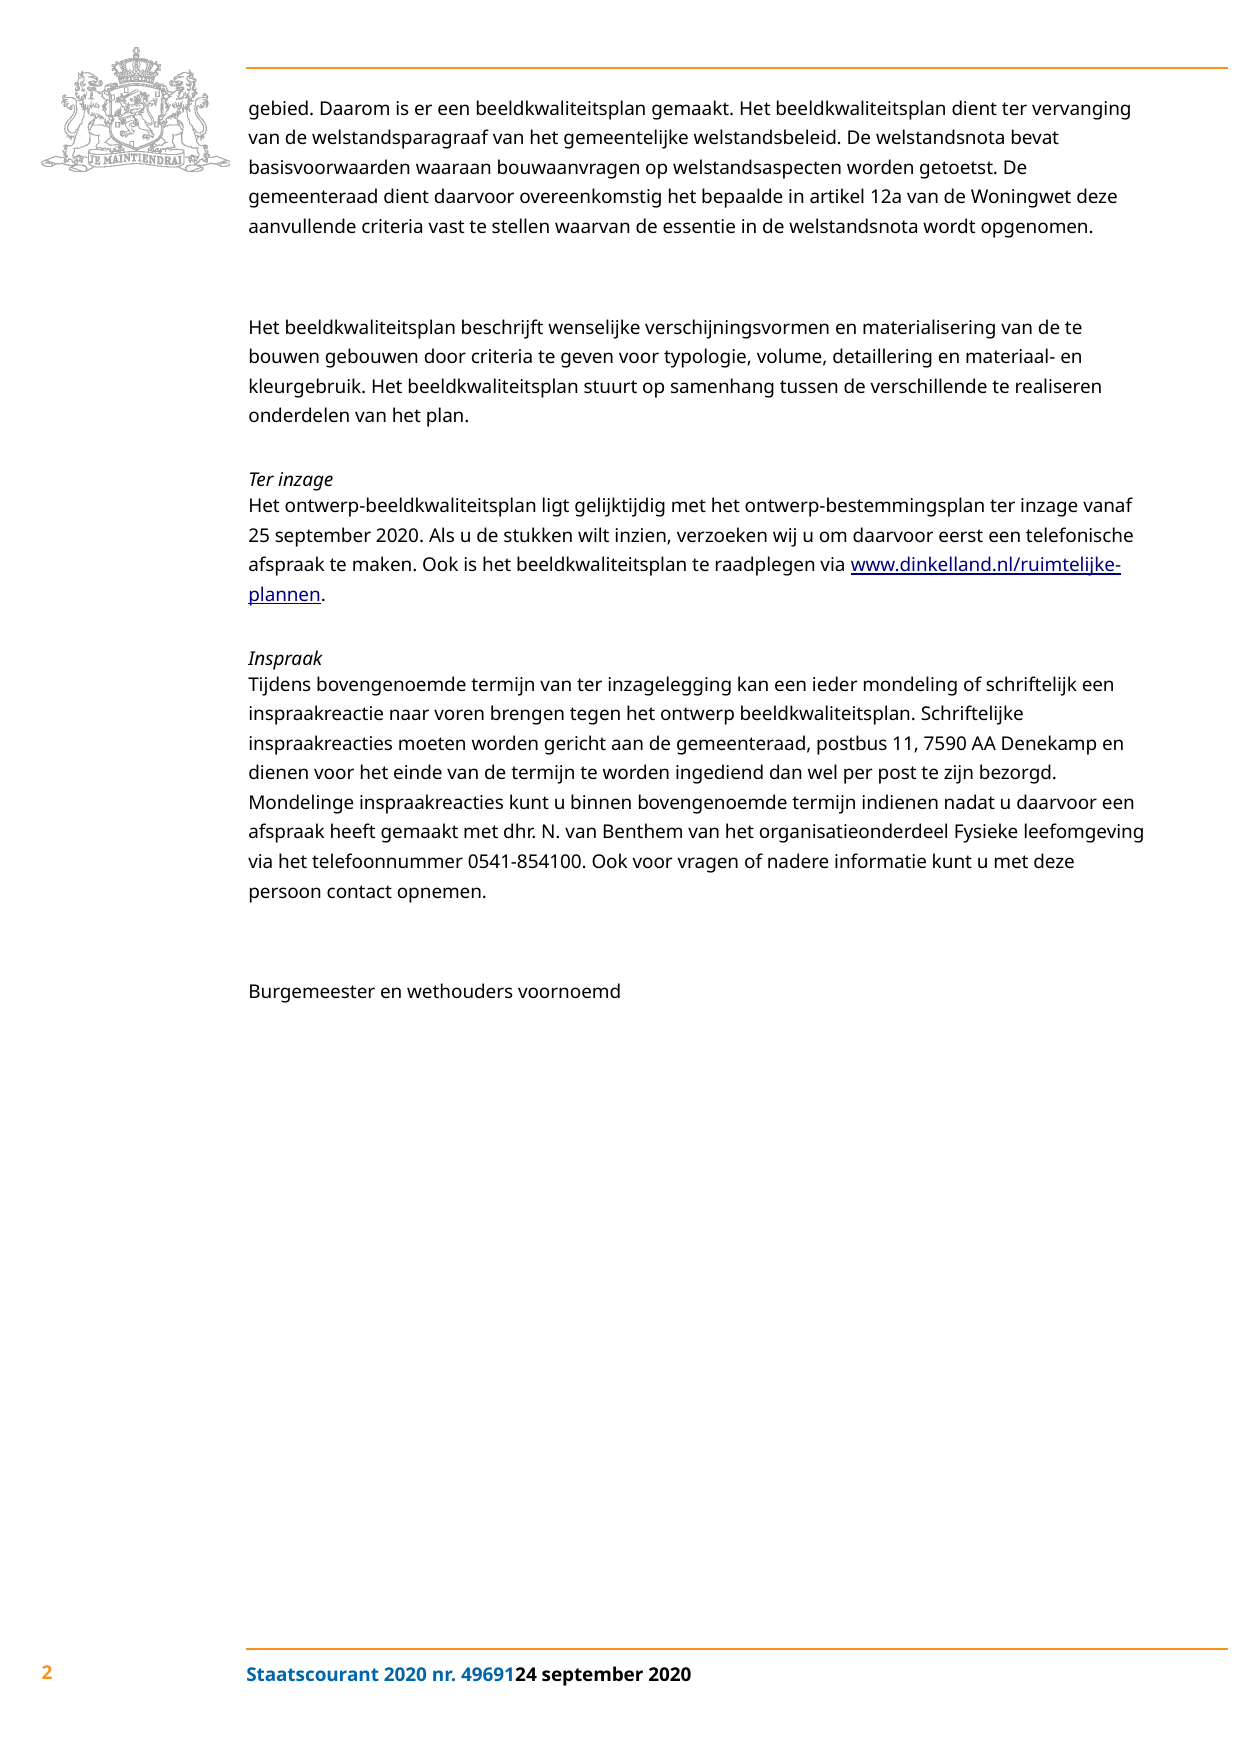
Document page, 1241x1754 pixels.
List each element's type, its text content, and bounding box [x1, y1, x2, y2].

text Het ontwerp-beeldkwaliteitsplan ligt gelijktijdig met het ontwerp-bestemmingsplan ter inzage vanaf 25 september 2020. Als u de stukken wilt inzien, verzoeken wij u om daarvoor eerst een telefonische afspraak te maken. Ook is het beeldkwaliteitsplan te raadplegen via www.dinkelland.nl/ruimtelijke-plannen. [248, 492, 1152, 607]
picture [41, 47, 231, 172]
text Ter inzage [248, 467, 1152, 492]
text Inspraak [248, 645, 1152, 671]
text Burgemeester en wethouders voornoemd [248, 979, 1152, 1004]
text Tijdens bovengenoemde termijn van ter inzagelegging kan een ieder mondeling of schriftelijk een inspraakreactie naar voren brengen tegen het ontwerp beeldkwaliteitsplan. Schriftelijke inspraakreacties moeten worden gericht aan de gemeenteraad, postbus 11, 7590 AA Denekamp en dienen voor het einde van de termijn te worden ingediend dan wel per post te zijn bezorgd. Mondelinge inspraakreacties kunt u binnen bovengenoemde termijn indienen nadat u daarvoor een afspraak heeft gemaakt met dhr. N. van Benthem van het organisatieonderdeel Fysieke leefomgeving via het telefoonnummer 0541-854100. Ook voor vragen of nadere informatie kunt u met deze persoon contact opnemen. [248, 671, 1152, 904]
text gebied. Daarom is er een beeldkwaliteitsplan gemaakt. Het beeldkwaliteitsplan dient ter vervanging van de welstandsparagraaf van het gemeentelijke welstandsbeleid. De welstandsnota bevat basisvoorwaarden waaraan bouwaanvragen op welstandsaspecten worden getoetst. De gemeenteraad dient daarvoor overeenkomstig het bepaalde in artikel 12a van de Woningwet deze aanvullende criteria vast te stellen waarvan de essentie in de welstandsnota wordt opgenomen. [248, 95, 1152, 239]
text Het beeldkwaliteitsplan beschrijft wenselijke verschijningsvormen en materialisering van de te bouwen gebouwen door criteria te geven voor typologie, volume, detaillering en materiaal- en kleurgebruik. Het beeldkwaliteitsplan stuurt op samenhang tussen de verschillende te realiseren onderdelen van het plan. [248, 314, 1152, 428]
